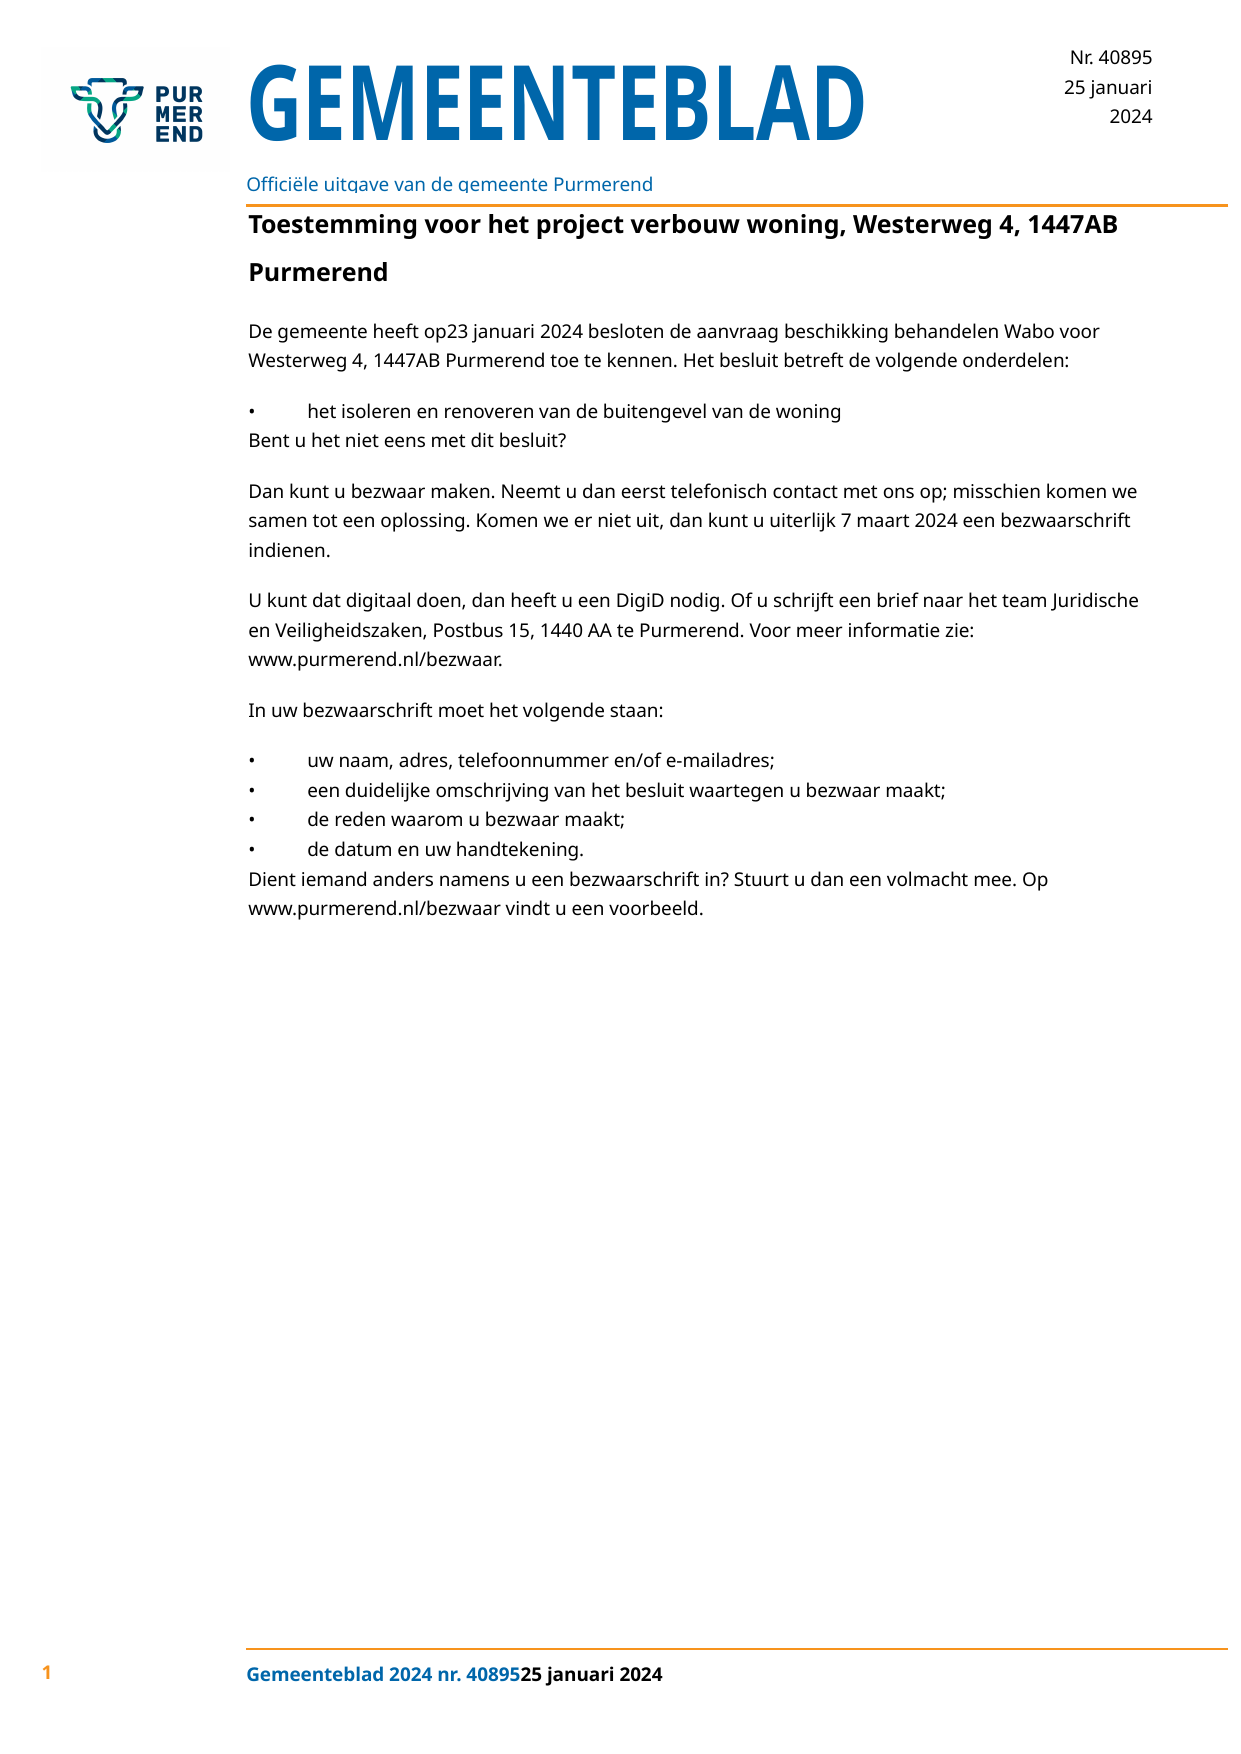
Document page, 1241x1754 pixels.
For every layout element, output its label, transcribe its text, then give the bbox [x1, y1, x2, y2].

list het isoleren en renoveren van de buitengevel van de woning [248, 398, 1152, 424]
list een duidelijke omschrijving van het besluit waartegen u bezwaar maakt; [248, 777, 1152, 803]
text U kunt dat digitaal doen, dan heeft u een DigiD nodig. Of u schrijft een brief naar het team Juridische en Veiligheidszaken, Postbus 15, 1440 AA te Purmerend. Voor meer informatie zie: www.purmerend.nl/bezwaar. [248, 587, 1152, 672]
text Dient iemand anders namens u een bezwaarschrift in? Stuurt u dan een volmacht mee. Op www.purmerend.nl/bezwaar vindt u een voorbeeld. [248, 866, 1152, 921]
text Bent u het niet eens met dit besluit? [248, 427, 1152, 453]
text Dan kunt u bezwaar maken. Neemt u dan eerst telefonisch contact met ons op; misschien komen we samen tot een oplossing. Komen we er niet uit, dan kunt u uiterlijk 7 maart 2024 een bezwaarschrift indienen. [248, 478, 1152, 563]
text Toestemming voor het project verbouw woning, Westerweg 4, 1447AB Purmerend [248, 207, 1152, 288]
list de reden waarom u bezwaar maakt; [248, 807, 1152, 832]
text De gemeente heeft op23 januari 2024 besloten de aanvraag beschikking behandelen Wabo voor Westerweg 4, 1447AB Purmerend toe te kennen. Het besluit betreft de volgende onderdelen: [248, 318, 1152, 373]
text In uw bezwaarschrift moet het volgende staan: [248, 697, 1152, 723]
picture [41, 47, 231, 172]
list de datum en uw handtekening. [248, 836, 1152, 862]
list uw naam, adres, telefoonnummer en/of e-mailadres; [248, 747, 1152, 773]
